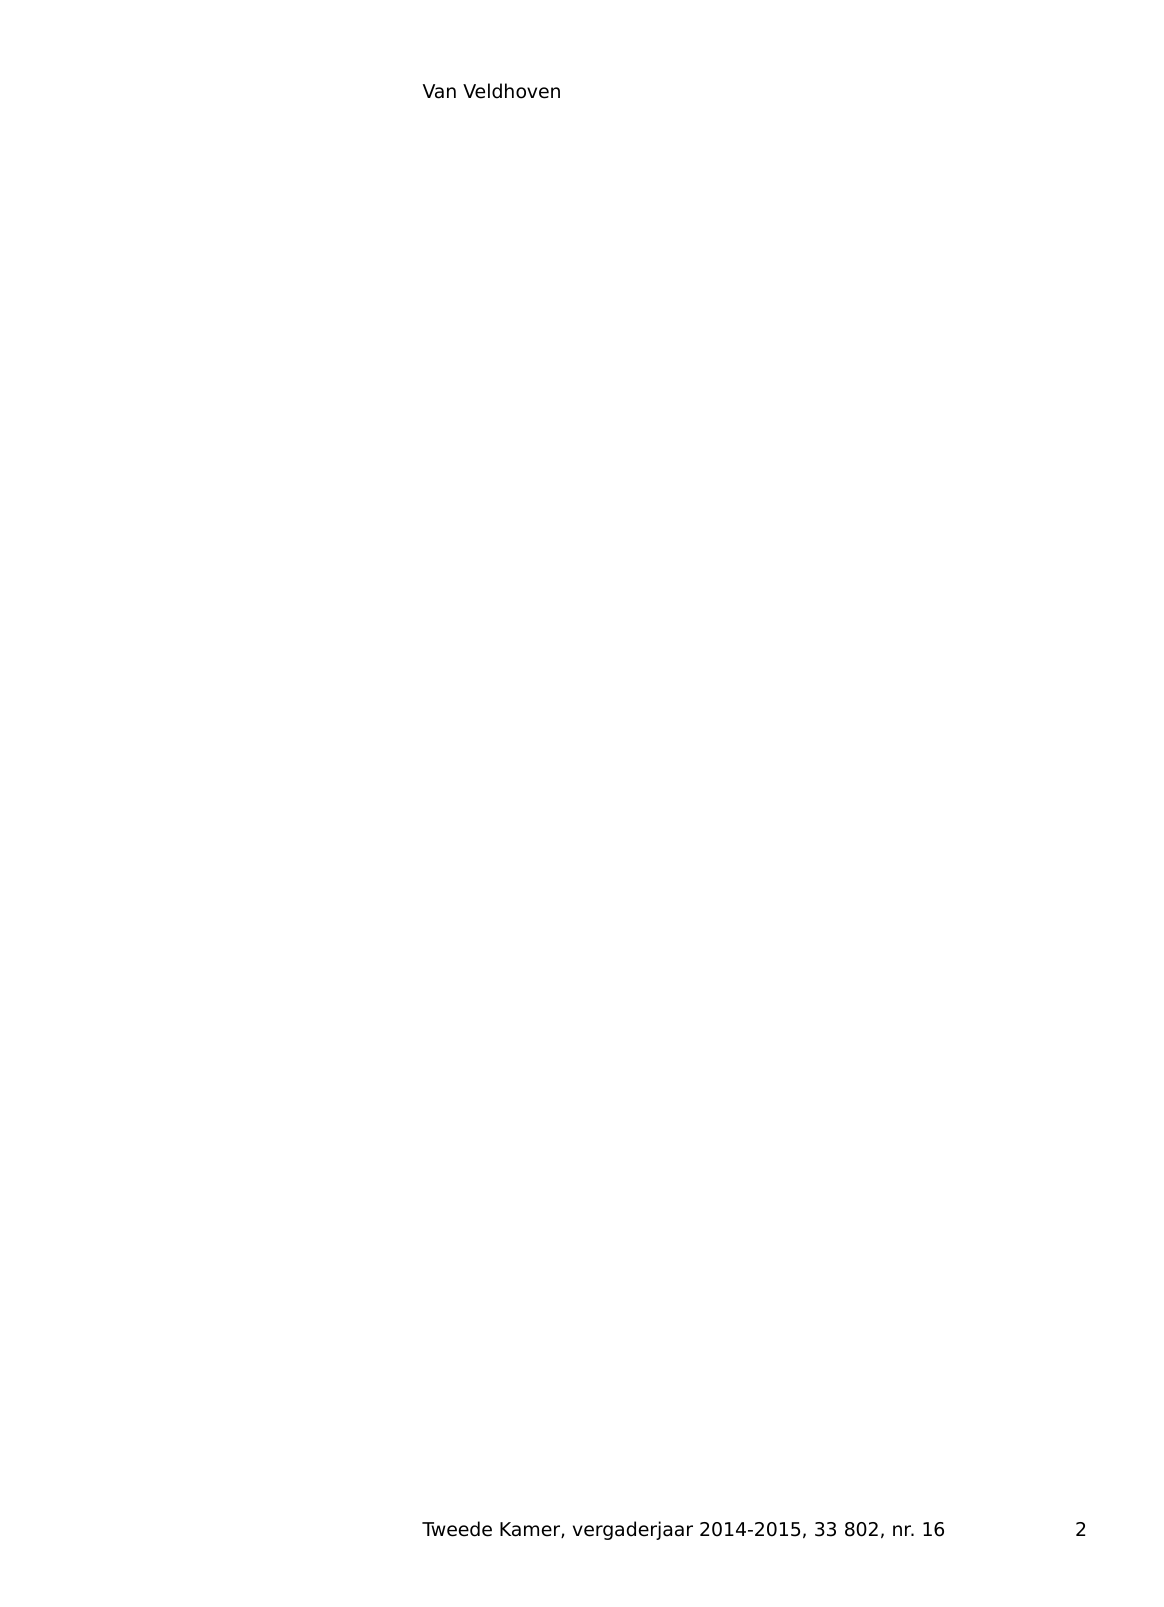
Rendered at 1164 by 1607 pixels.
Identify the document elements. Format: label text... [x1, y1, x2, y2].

text Van Veldhoven [422, 59, 1087, 103]
